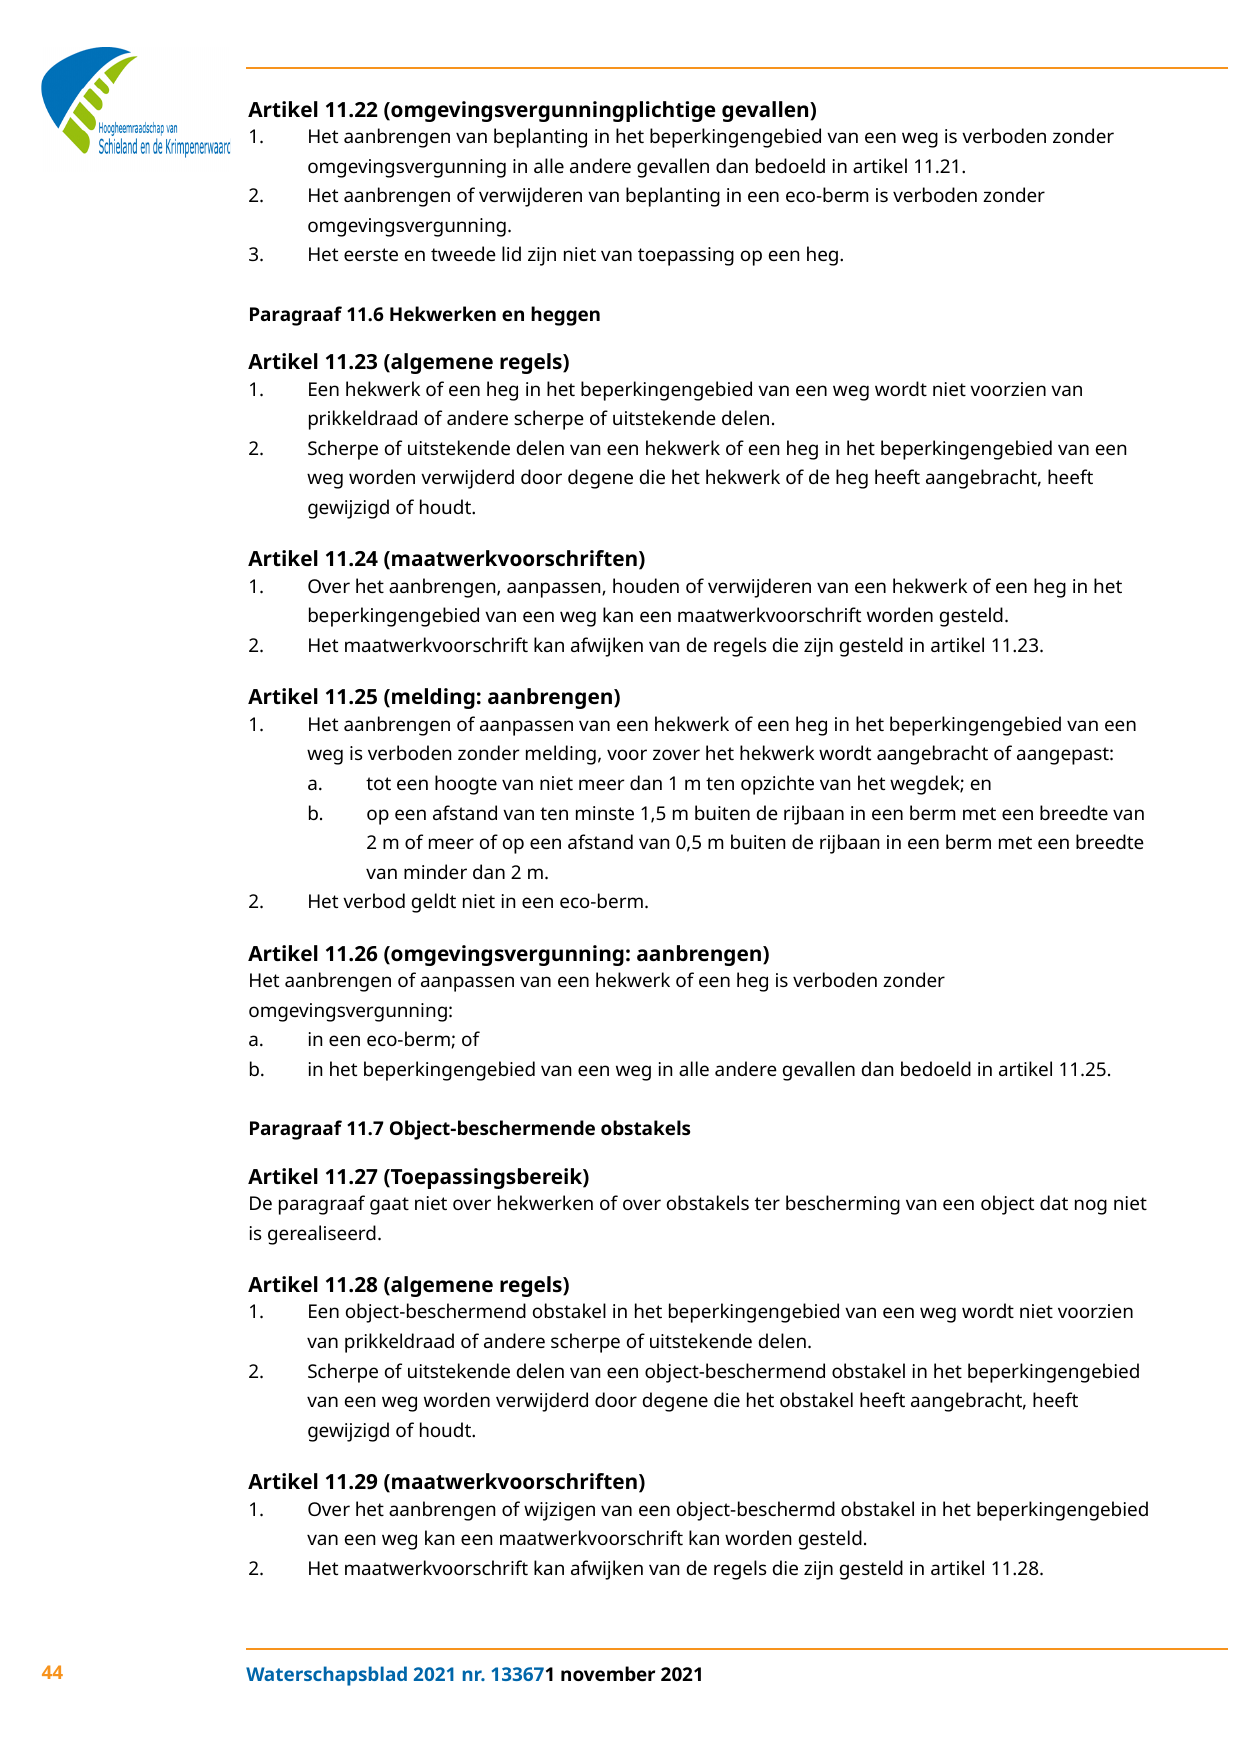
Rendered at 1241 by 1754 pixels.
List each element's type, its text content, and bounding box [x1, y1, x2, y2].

list Het maatwerkvoorschrift kan afwijken van de regels die zijn gesteld in artikel 11.23. [248, 632, 1152, 658]
text Artikel 11.24 (maatwerkvoorschriften) [248, 544, 1152, 573]
list tot een hoogte van niet meer dan 1 m ten opzichte van het wegdek; en [307, 770, 1152, 796]
list Het maatwerkvoorschrift kan afwijken van de regels die zijn gesteld in artikel 11.28. [248, 1555, 1152, 1581]
text Artikel 11.29 (maatwerkvoorschriften) [248, 1467, 1152, 1496]
text Artikel 11.25 (melding: aanbrengen) [248, 682, 1152, 711]
text Artikel 11.23 (algemene regels) [248, 347, 1152, 376]
list Het eerste en tweede lid zijn niet van toepassing op een heg. [248, 242, 1152, 267]
picture [41, 47, 231, 172]
text Paragraaf 11.7 Object-beschermende obstakels [248, 1115, 1152, 1141]
list Het verbod geldt niet in een eco-berm. [248, 888, 1152, 914]
list in het beperkingengebied van een weg in alle andere gevallen dan bedoeld in artikel 11.25. [248, 1056, 1152, 1082]
text De paragraaf gaat niet over hekwerken of over obstakels ter bescherming van een object dat nog niet is gerealiseerd. [248, 1190, 1152, 1246]
list Een hekwerk of een heg in het beperkingengebied van een weg wordt niet voorzien van prikkeldraad of andere scherpe of uitstekende delen. [248, 376, 1152, 431]
list Het aanbrengen of verwijderen van beplanting in een eco-berm is verboden zonder omgevingsvergunning. [248, 182, 1152, 238]
text Artikel 11.28 (algemene regels) [248, 1270, 1152, 1299]
list Scherpe of uitstekende delen van een object-beschermend obstakel in het beperkingengebied van een weg worden verwijderd door degene die het obstakel heeft aangebracht, heeft gewijzigd of houdt. [248, 1358, 1152, 1443]
list Het aanbrengen van beplanting in het beperkingengebied van een weg is verboden zonder omgevingsvergunning in alle andere gevallen dan bedoeld in artikel 11.21. [248, 123, 1152, 178]
text Artikel 11.22 (omgevingsvergunningplichtige gevallen) [248, 95, 1152, 123]
list Scherpe of uitstekende delen van een hekwerk of een heg in het beperkingengebied van een weg worden verwijderd door degene die het hekwerk of de heg heeft aangebracht, heeft gewijzigd of houdt. [248, 435, 1152, 520]
list in een eco-berm; of [248, 1026, 1152, 1052]
list Een object-beschermend obstakel in het beperkingengebied van een weg wordt niet voorzien van prikkeldraad of andere scherpe of uitstekende delen. [248, 1299, 1152, 1354]
text Artikel 11.26 (omgevingsvergunning: aanbrengen) [248, 939, 1152, 967]
text Het aanbrengen of aanpassen van een hekwerk of een heg is verboden zonder omgevingsvergunning: [248, 967, 1152, 1023]
list Over het aanbrengen of wijzigen van een object-beschermd obstakel in het beperkingengebied van een weg kan een maatwerkvoorschrift kan worden gesteld. [248, 1496, 1152, 1551]
text Paragraaf 11.6 Hekwerken en heggen [248, 301, 1152, 326]
list op een afstand van ten minste 1,5 m buiten de rijbaan in een berm met een breedte van 2 m of meer of op een afstand van 0,5 m buiten de rijbaan in een berm met een breedte van minder dan 2 m. [307, 800, 1152, 884]
text Artikel 11.27 (Toepassingsbereik) [248, 1162, 1152, 1190]
list Over het aanbrengen, aanpassen, houden of verwijderen van een hekwerk of een heg in het beperkingengebied van een weg kan een maatwerkvoorschrift worden gesteld. [248, 573, 1152, 628]
list Het aanbrengen of aanpassen van een hekwerk of een heg in het beperkingengebied van een weg is verboden zonder melding, voor zover het hekwerk wordt aangebracht of aangepast: [248, 711, 1152, 766]
